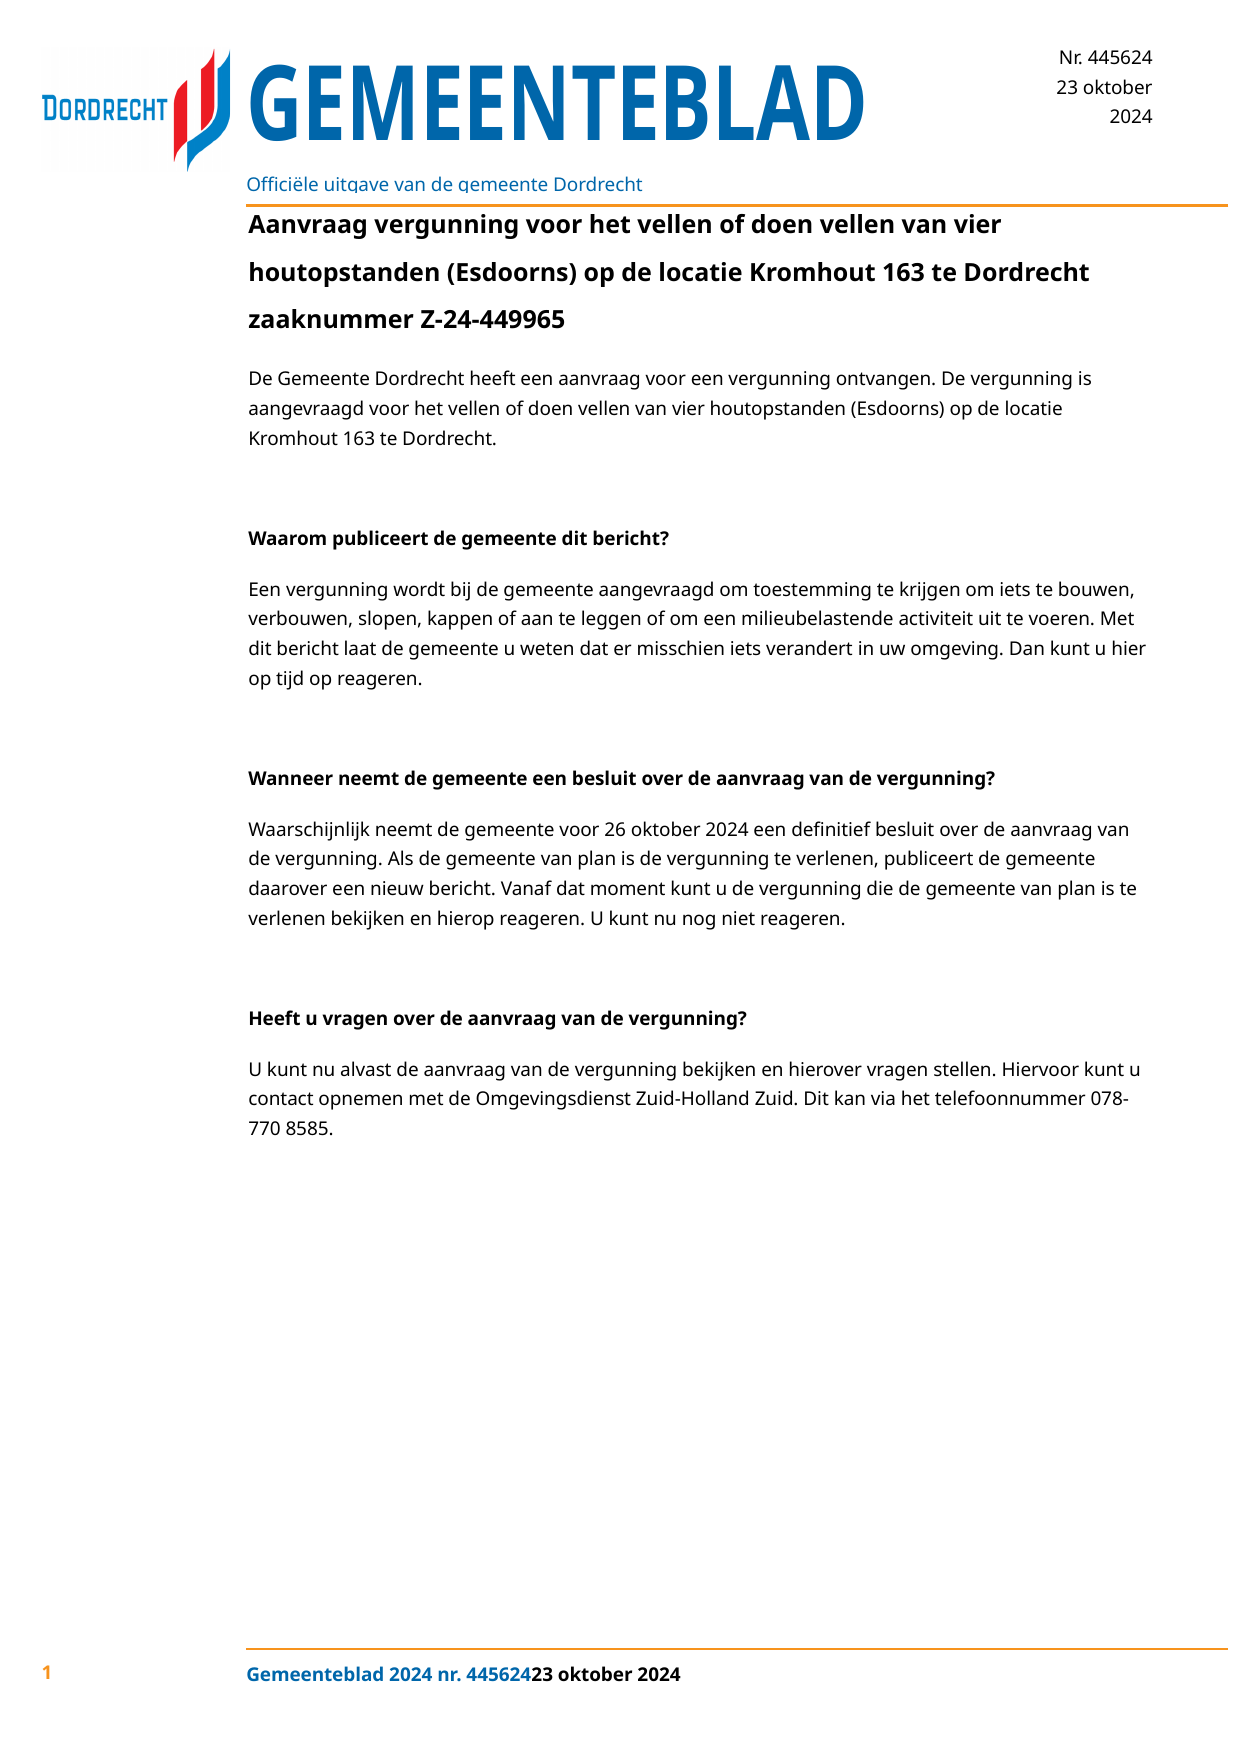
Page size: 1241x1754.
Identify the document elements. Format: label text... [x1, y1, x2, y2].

text U kunt nu alvast de aanvraag van de vergunning bekijken en hierover vragen stellen. Hiervoor kunt u contact opnemen met de Omgevingsdienst Zuid-Holland Zuid. Dit kan via het telefoonnummer 078-770 8585. [248, 1056, 1152, 1141]
text Waarschijnlijk neemt de gemeente voor 26 oktober 2024 een definitief besluit over de aanvraag van de vergunning. Als de gemeente van plan is de vergunning te verlenen, publiceert de gemeente daarover een nieuw bericht. Vanaf dat moment kunt u de vergunning die de gemeente van plan is te verlenen bekijken en hierop reageren. U kunt nu nog niet reageren. [248, 816, 1152, 930]
text Heeft u vragen over de aanvraag van de vergunning? [248, 1006, 1152, 1031]
text Aanvraag vergunning voor het vellen of doen vellen van vier houtopstanden (Esdoorns) op de locatie Kromhout 163 te Dordrecht zaaknummer Z-24-449965 [248, 207, 1152, 336]
picture [41, 47, 231, 172]
text Een vergunning wordt bij de gemeente aangevraagd om toestemming te krijgen om iets te bouwen, verbouwen, slopen, kappen of aan te leggen of om een milieubelastende activiteit uit te voeren. Met dit bericht laat de gemeente u weten dat er misschien iets verandert in uw omgeving. Dan kunt u hier op tijd op reageren. [248, 576, 1152, 690]
text Waarom publiceert de gemeente dit bericht? [248, 526, 1152, 551]
text Wanneer neemt de gemeente een besluit over de aanvraag van de vergunning? [248, 766, 1152, 791]
text De Gemeente Dordrecht heeft een aanvraag voor een vergunning ontvangen. De vergunning is aangevraagd voor het vellen of doen vellen van vier houtopstanden (Esdoorns) op de locatie Kromhout 163 te Dordrecht. [248, 366, 1152, 450]
